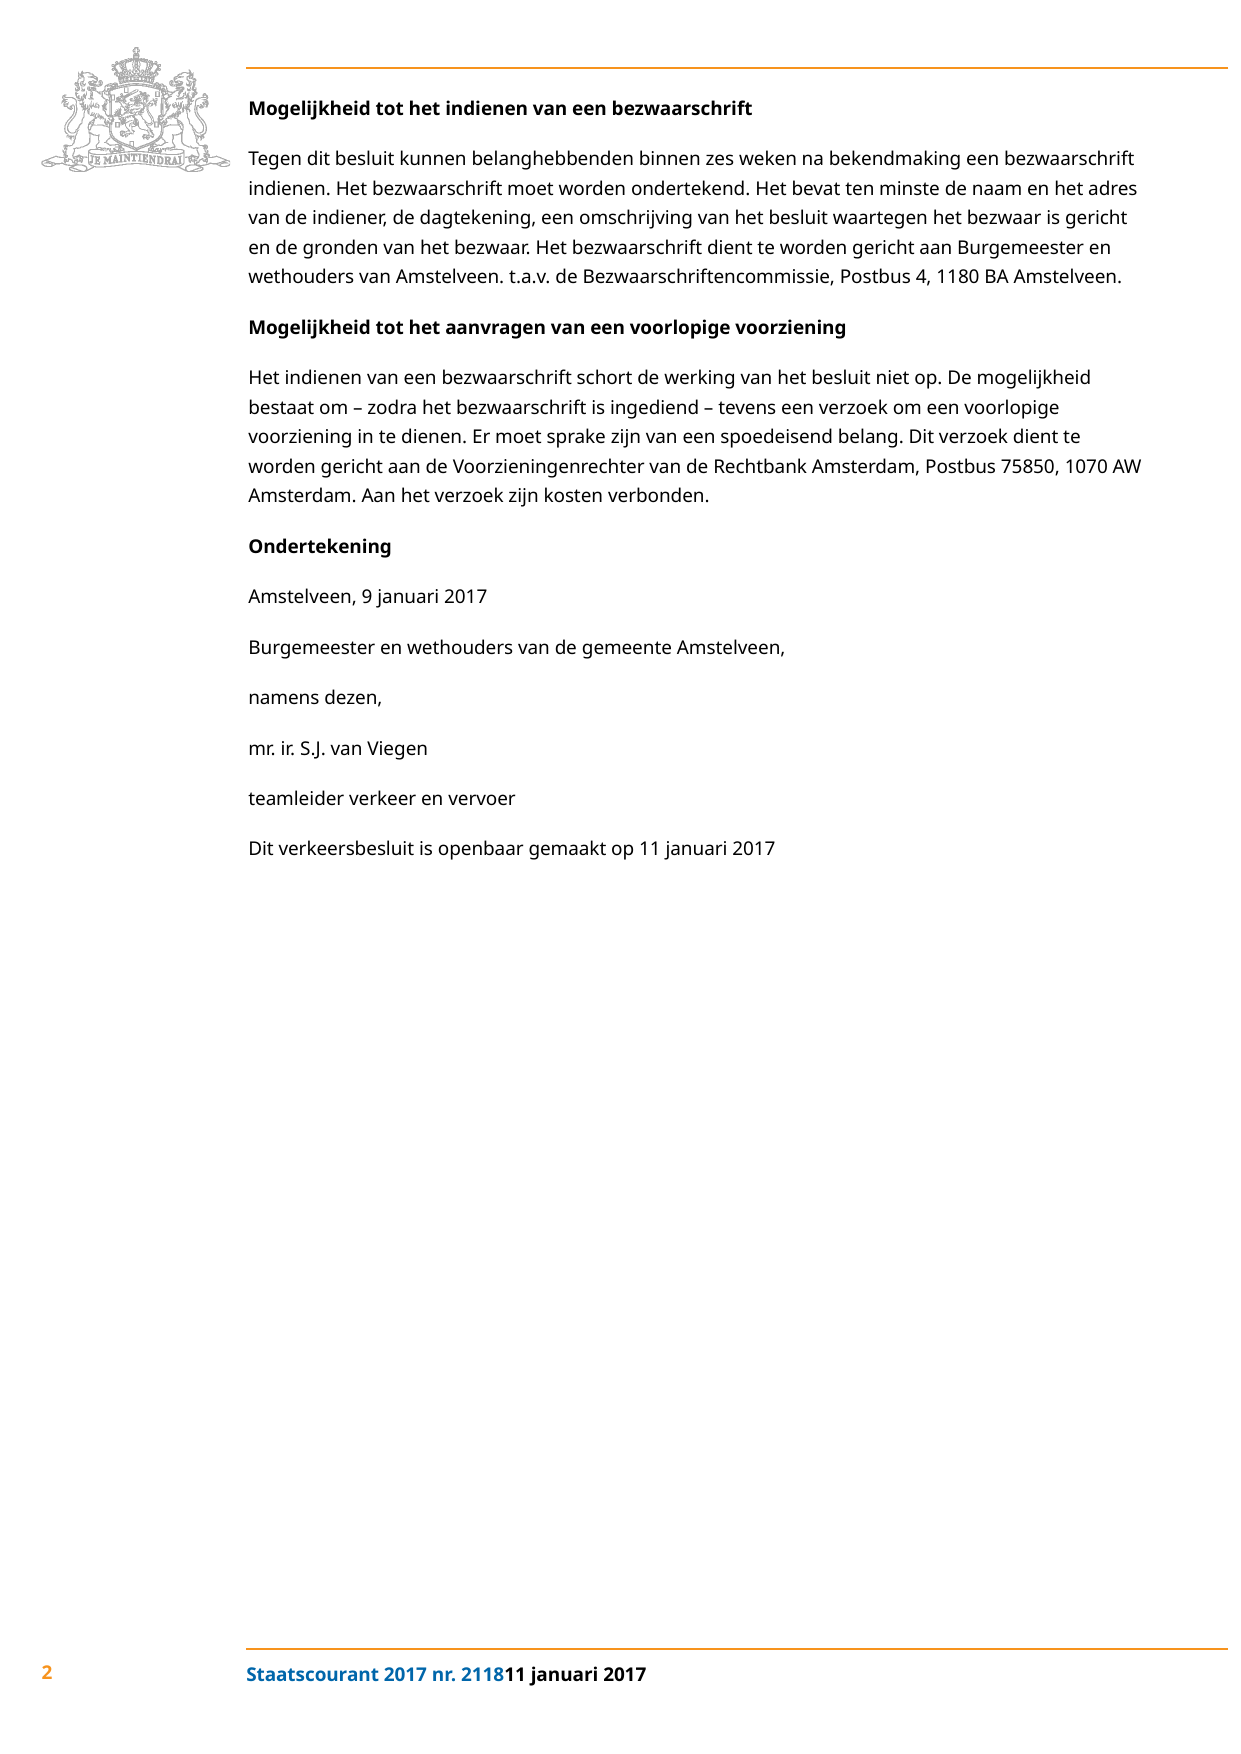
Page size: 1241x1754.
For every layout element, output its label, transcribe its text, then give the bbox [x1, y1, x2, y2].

picture [41, 47, 231, 172]
text Dit verkeersbesluit is openbaar gemaakt op 11 januari 2017 [248, 836, 1152, 861]
text Het indienen van een bezwaarschrift schort de werking van het besluit niet op. De mogelijkheid bestaat om – zodra het bezwaarschrift is ingediend – tevens een verzoek om een voorlopige voorziening in te dienen. Er moet sprake zijn van een spoedeisend belang. Dit verzoek dient te worden gericht aan de Voorzieningenrechter van de Rechtbank Amsterdam, Postbus 75850, 1070 AW Amsterdam. Aan het verzoek zijn kosten verbonden. [248, 364, 1152, 508]
text mr. ir. S.J. van Viegen [248, 735, 1152, 761]
text teamleider verkeer en vervoer [248, 785, 1152, 811]
text Ondertekening [248, 533, 1152, 559]
text Mogelijkheid tot het aanvragen van een voorlopige voorziening [248, 314, 1152, 340]
text Amstelveen, 9 januari 2017 [248, 583, 1152, 609]
text Mogelijkheid tot het indienen van een bezwaarschrift [248, 95, 1152, 121]
text Tegen dit besluit kunnen belanghebbenden binnen zes weken na bekendmaking een bezwaarschrift indienen. Het bezwaarschrift moet worden ondertekend. Het bevat ten minste de naam en het adres van de indiener, de dagtekening, een omschrijving van het besluit waartegen het bezwaar is gericht en de gronden van het bezwaar. Het bezwaarschrift dient te worden gericht aan Burgemeester en wethouders van Amstelveen. t.a.v. de Bezwaarschriftencommissie, Postbus 4, 1180 BA Amstelveen. [248, 145, 1152, 289]
text Burgemeester en wethouders van de gemeente Amstelveen, [248, 634, 1152, 660]
text namens dezen, [248, 684, 1152, 710]
